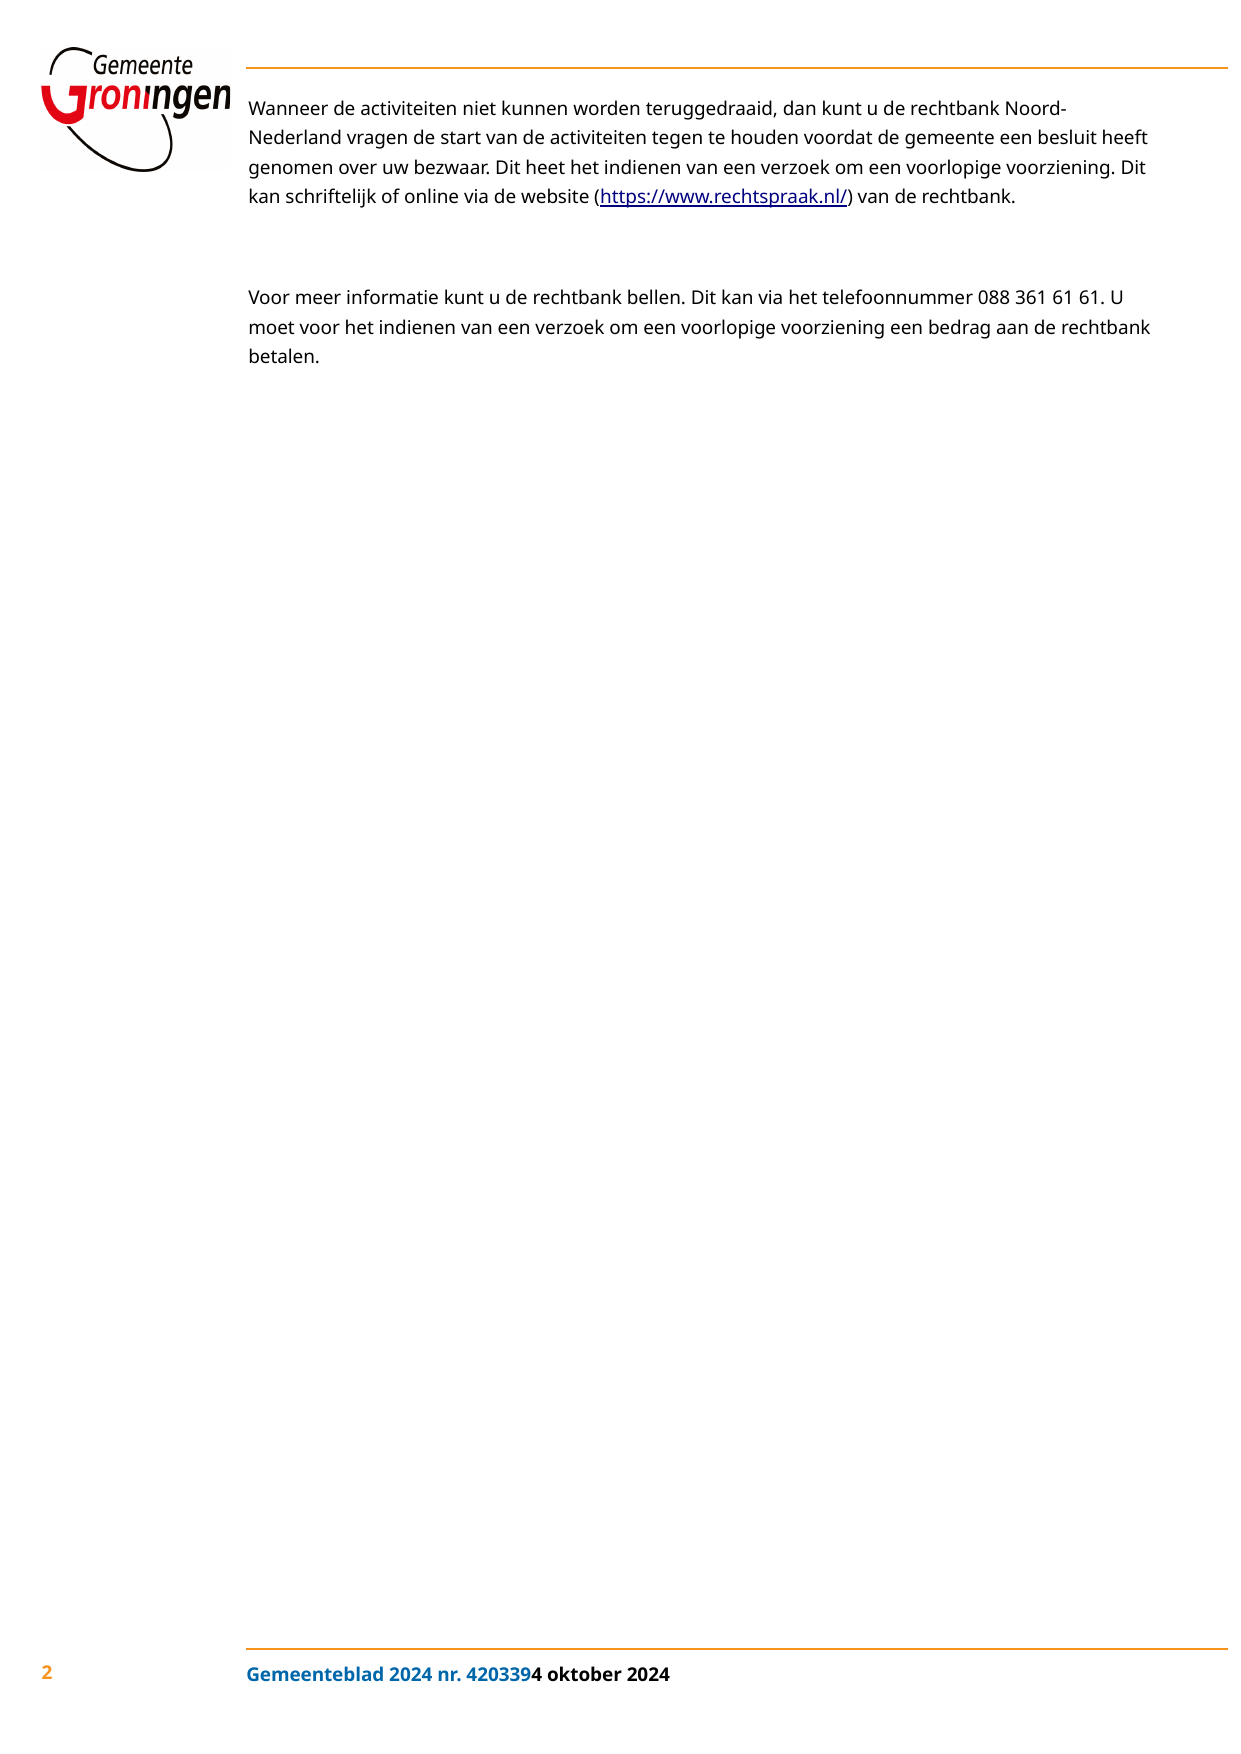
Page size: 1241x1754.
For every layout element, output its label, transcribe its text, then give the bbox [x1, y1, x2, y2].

text Wanneer de activiteiten niet kunnen worden teruggedraaid, dan kunt u de rechtbank Noord-Nederland vragen de start van de activiteiten tegen te houden voordat de gemeente een besluit heeft genomen over uw bezwaar. Dit heet het indienen van een verzoek om een voorlopige voorziening. Dit kan schriftelijk of online via de website (https://www.rechtspraak.nl/) van de rechtbank. [248, 95, 1152, 209]
picture [41, 47, 231, 172]
text Voor meer informatie kunt u de rechtbank bellen. Dit kan via het telefoonnummer 088 361 61 61. U moet voor het indienen van een verzoek om een voorlopige voorziening een bedrag aan de rechtbank betalen. [248, 284, 1152, 369]
